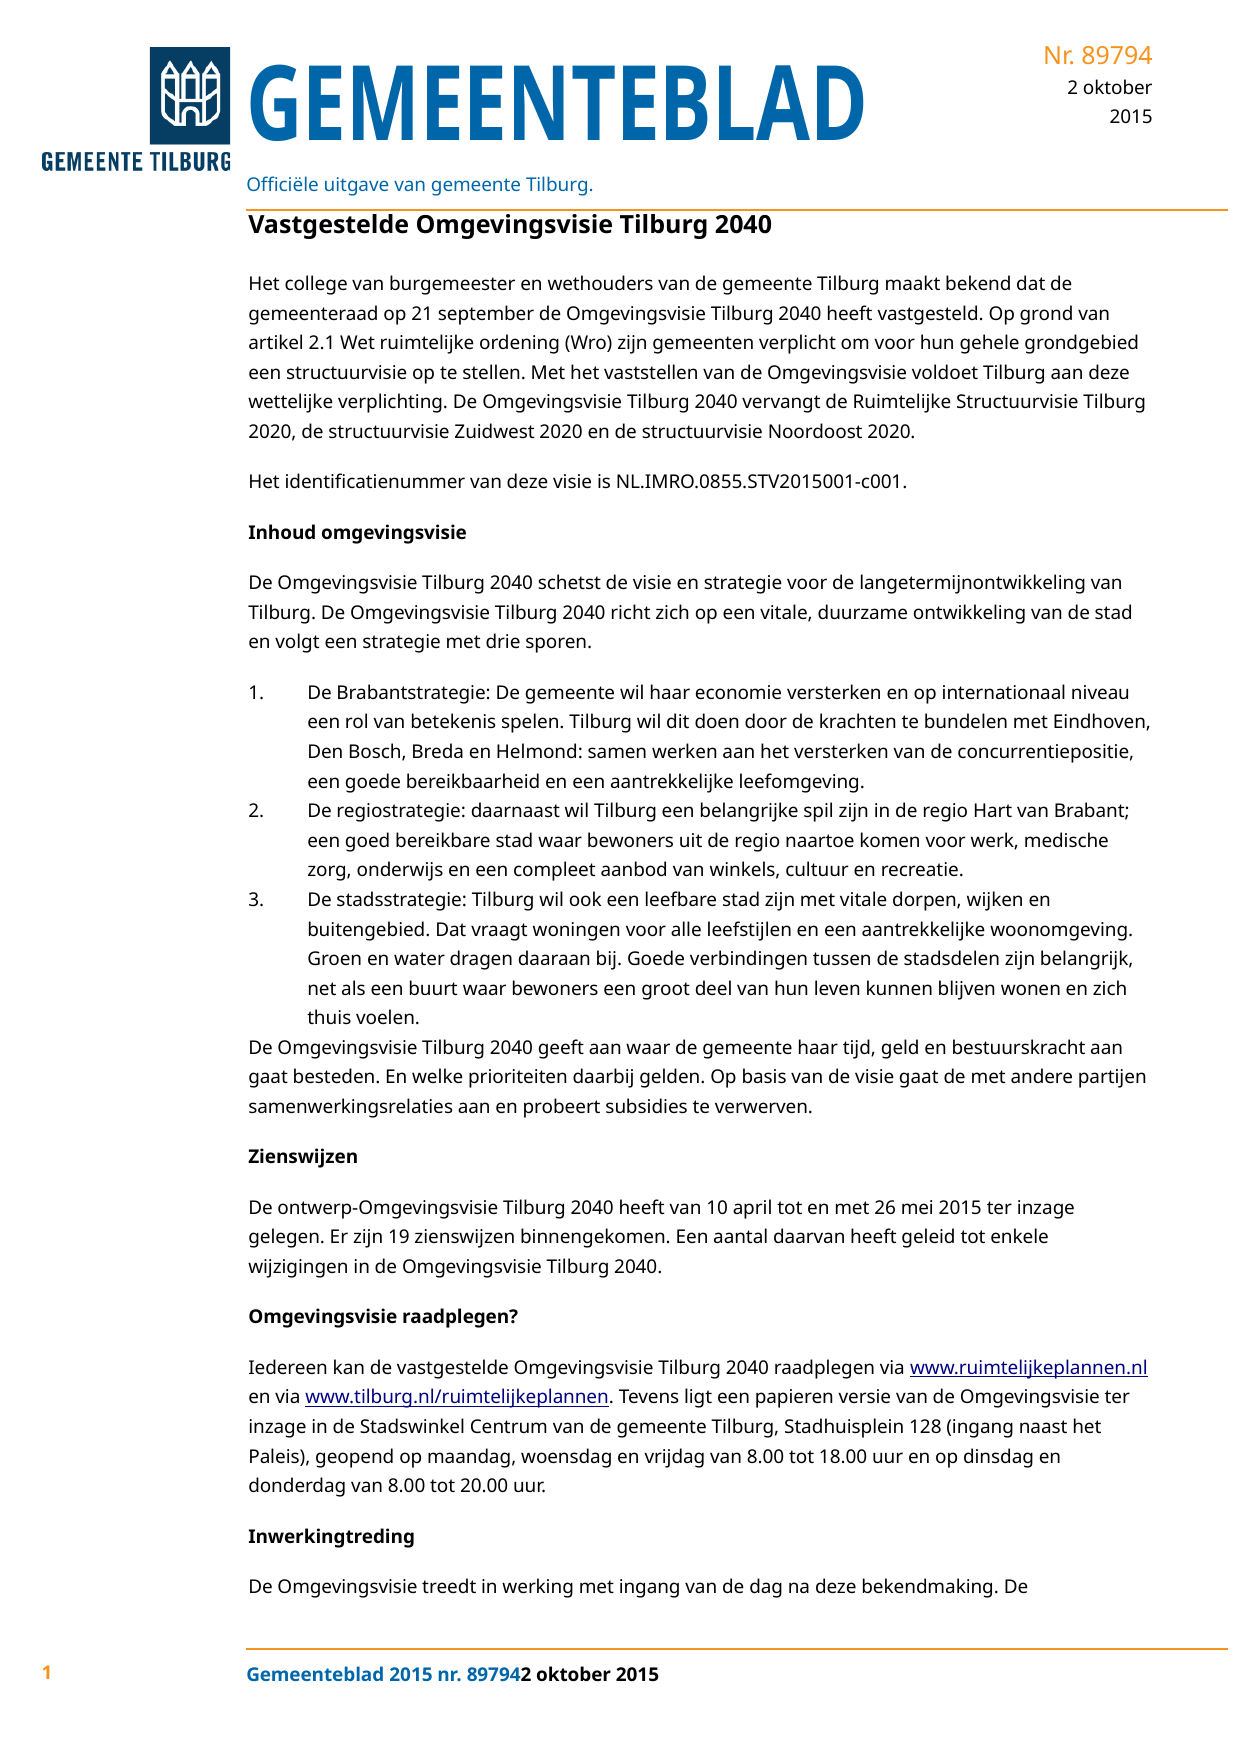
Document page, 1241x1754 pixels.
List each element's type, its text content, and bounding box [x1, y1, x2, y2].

text De Omgevingsvisie Tilburg 2040 schetst de visie en strategie voor de langetermijnontwikkeling van Tilburg. De Omgevingsvisie Tilburg 2040 richt zich op een vitale, duurzame ontwikkeling van de stad en volgt een strategie met drie sporen. [248, 569, 1152, 654]
text Omgevingsvisie raadplegen? [248, 1304, 1152, 1329]
text Inwerkingtreding [248, 1523, 1152, 1548]
text De ontwerp-Omgevingsvisie Tilburg 2040 heeft van 10 april tot en met 26 mei 2015 ter inzage gelegen. Er zijn 19 zienswijzen binnengekomen. Een aantal daarvan heeft geleid tot enkele wijzigingen in de Omgevingsvisie Tilburg 2040. [248, 1194, 1152, 1279]
text Vastgestelde Omgevingsvisie Tilburg 2040 [248, 211, 1152, 241]
text Het college van burgemeester en wethouders van de gemeente Tilburg maakt bekend dat de gemeenteraad op 21 september de Omgevingsvisie Tilburg 2040 heeft vastgesteld. Op grond van artikel 2.1 Wet ruimtelijke ordening (Wro) zijn gemeenten verplicht om voor hun gehele grondgebied een structuurvisie op te stellen. Met het vaststellen van de Omgevingsvisie voldoet Tilburg aan deze wettelijke verplichting. De Omgevingsvisie Tilburg 2040 vervangt de Ruimtelijke Structuurvisie Tilburg 2020, de structuurvisie Zuidwest 2020 en de structuurvisie Noordoost 2020. [248, 270, 1152, 444]
picture [41, 47, 231, 172]
list De Brabantstrategie: De gemeente wil haar economie versterken en op internationaal niveau een rol van betekenis spelen. Tilburg wil dit doen door de krachten te bundelen met Eindhoven, Den Bosch, Breda en Helmond: samen werken aan het versterken van de concurrentiepositie, een goede bereikbaarheid en een aantrekkelijke leefomgeving. [248, 679, 1152, 793]
text De Omgevingsvisie treedt in werking met ingang van de dag na deze bekendmaking. De [248, 1573, 1152, 1599]
text Het identificatienummer van deze visie is NL.IMRO.0855.STV2015001-c001. [248, 469, 1152, 494]
list De stadsstrategie: Tilburg wil ook een leefbare stad zijn met vitale dorpen, wijken en buitengebied. Dat vraagt woningen voor alle leefstijlen en een aantrekkelijke woonomgeving. Groen en water dragen daaraan bij. Goede verbindingen tussen de stadsdelen zijn belangrijk, net als een buurt waar bewoners een groot deel van hun leven kunnen blijven wonen en zich thuis voelen. [248, 886, 1152, 1030]
text De Omgevingsvisie Tilburg 2040 geeft aan waar de gemeente haar tijd, geld en bestuurskracht aan gaat besteden. En welke prioriteiten daarbij gelden. Op basis van de visie gaat de met andere partijen samenwerkingsrelaties aan en probeert subsidies te verwerven. [248, 1034, 1152, 1119]
text Zienswijzen [248, 1144, 1152, 1169]
text Iedereen kan de vastgestelde Omgevingsvisie Tilburg 2040 raadplegen via www.ruimtelijkeplannen.nl en via www.tilburg.nl/ruimtelijkeplannen. Tevens ligt een papieren versie van de Omgevingsvisie ter inzage in de Stadswinkel Centrum van de gemeente Tilburg, Stadhuisplein 128 (ingang naast het Paleis), geopend op maandag, woensdag en vrijdag van 8.00 tot 18.00 uur en op dinsdag en donderdag van 8.00 tot 20.00 uur. [248, 1354, 1152, 1498]
list De regiostrategie: daarnaast wil Tilburg een belangrijke spil zijn in de regio Hart van Brabant; een goed bereikbare stad waar bewoners uit de regio naartoe komen voor werk, medische zorg, onderwijs en een compleet aanbod van winkels, cultuur en recreatie. [248, 797, 1152, 882]
text Inhoud omgevingsvisie [248, 519, 1152, 545]
